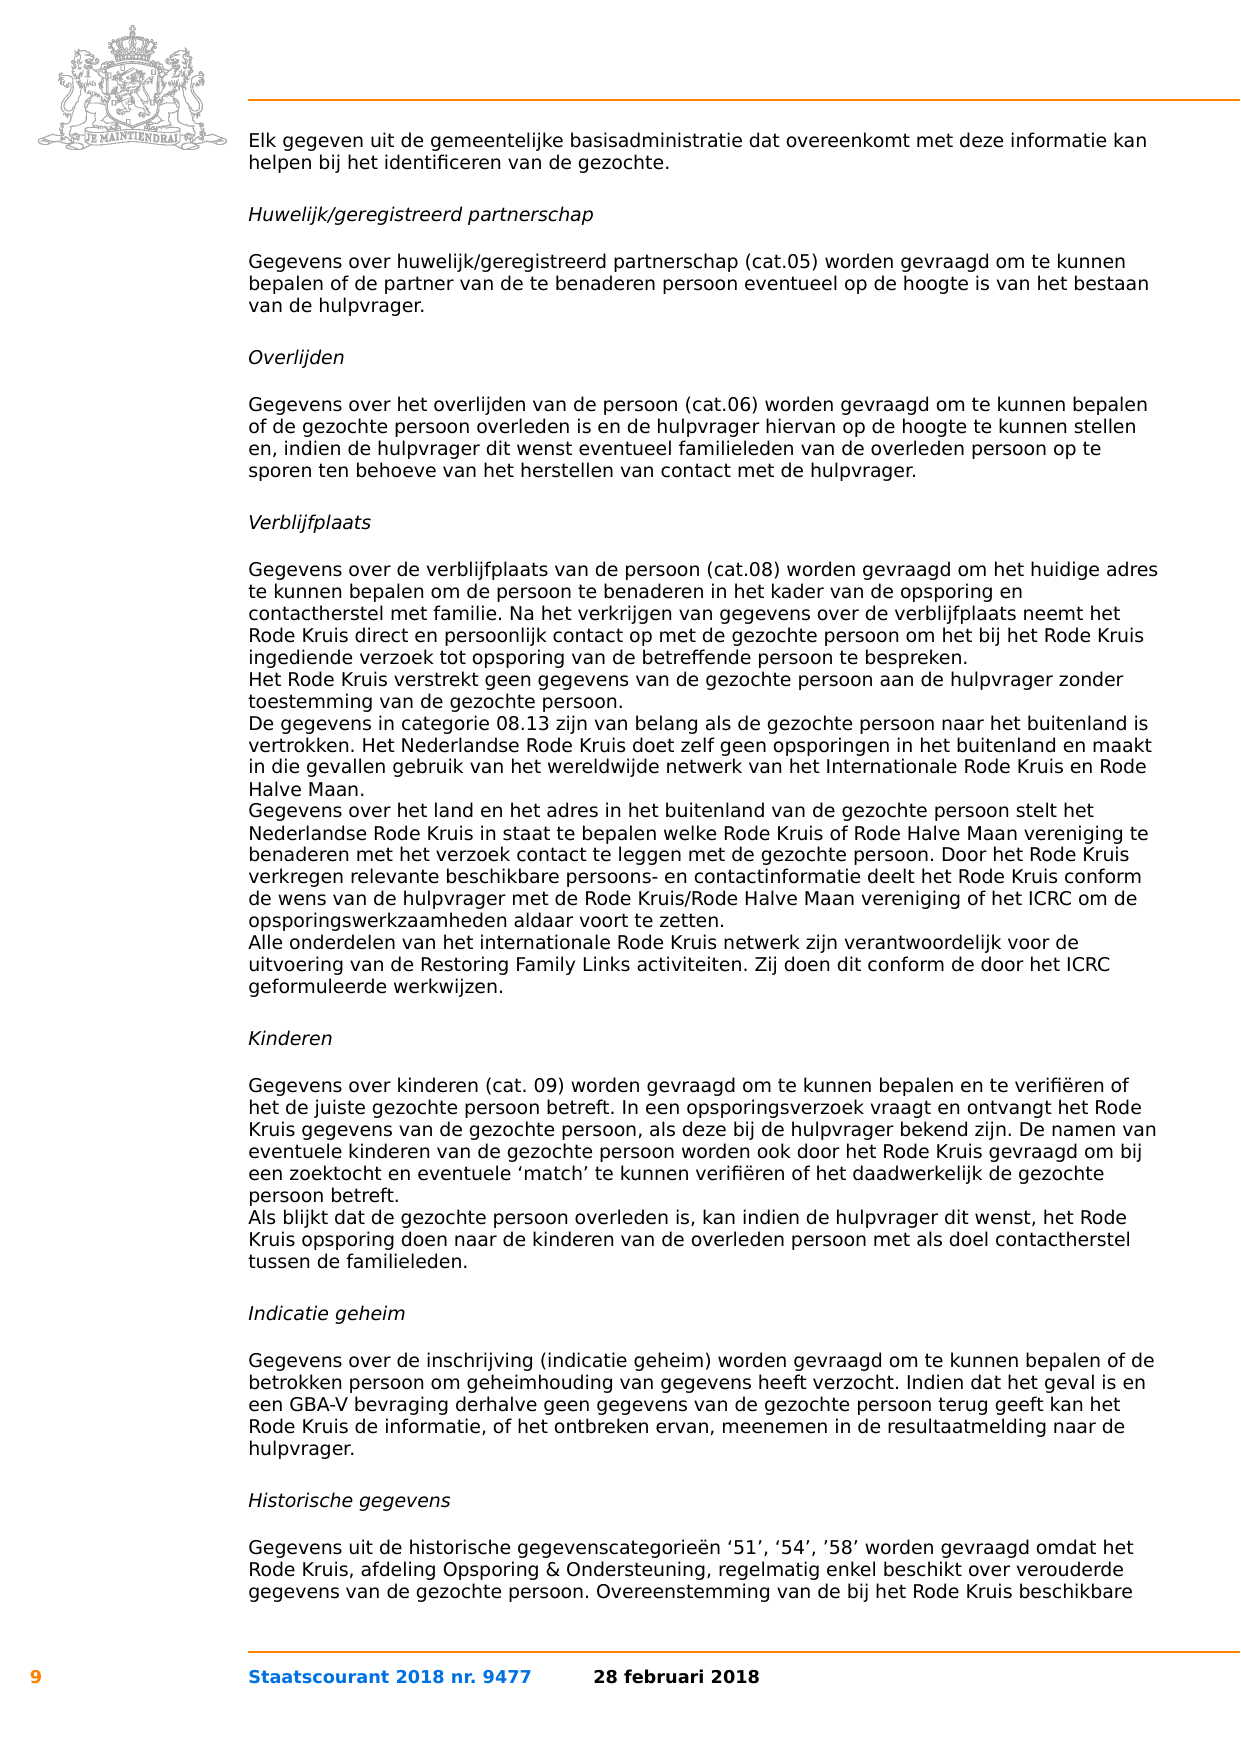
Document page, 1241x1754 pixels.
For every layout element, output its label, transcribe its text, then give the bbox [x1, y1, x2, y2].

subtitle Historische gegevens [248, 1490, 1163, 1512]
text Gegevens over kinderen (cat. 09) worden gevraagd om te kunnen bepalen en te verifiëren of het de juiste gezochte persoon betreft. In een opsporingsverzoek vraagt en ontvangt het Rode Kruis gegevens van de gezochte persoon, als deze bij de hulpvrager bekend zijn. De namen van eventuele kinderen van de gezochte persoon worden ook door het Rode Kruis gevraagd om bij een zoektocht en eventuele ‘match’ te kunnen verifiëren of het daadwerkelijk de gezochte persoon betreft. [248, 1075, 1163, 1207]
subtitle Indicatie geheim [248, 1303, 1163, 1325]
text Gegevens uit de historische gegevenscategorieën ‘51’, ‘54’, ’58’ worden gevraagd omdat het Rode Kruis, afdeling Opsporing & Ondersteuning, regelmatig enkel beschikt over verouderde gegevens van de gezochte persoon. Overeenstemming van de bij het Rode Kruis beschikbare [248, 1537, 1163, 1603]
text Elk gegeven uit de gemeentelijke basisadministratie dat overeenkomt met deze informatie kan helpen bij het identificeren van de gezochte. [248, 130, 1163, 174]
subtitle Verblijfplaats [248, 512, 1163, 534]
subtitle Overlijden [248, 347, 1163, 369]
text De gegevens in categorie 08.13 zijn van belang als de gezochte persoon naar het buitenland is vertrokken. Het Nederlandse Rode Kruis doet zelf geen opsporingen in het buitenland en maakt in die gevallen gebruik van het wereldwijde netwerk van het Internationale Rode Kruis en Rode Halve Maan. [248, 712, 1163, 800]
text Gegevens over huwelijk/geregistreerd partnerschap (cat.05) worden gevraagd om te kunnen bepalen of de partner van de te benaderen persoon eventueel op de hoogte is van het bestaan van de hulpvrager. [248, 251, 1163, 317]
text Als blijkt dat de gezochte persoon overleden is, kan indien de hulpvrager dit wenst, het Rode Kruis opsporing doen naar de kinderen van de overleden persoon met als doel contactherstel tussen de familieleden. [248, 1207, 1163, 1273]
text Alle onderdelen van het internationale Rode Kruis netwerk zijn verantwoordelijk voor de uitvoering van de Restoring Family Links activiteiten. Zij doen dit conform de door het ICRC geformuleerde werkwijzen. [248, 932, 1163, 998]
text Gegevens over de verblijfplaats van de persoon (cat.08) worden gevraagd om het huidige adres te kunnen bepalen om de persoon te benaderen in het kader van de opsporing en contactherstel met familie. Na het verkrijgen van gegevens over de verblijfplaats neemt het Rode Kruis direct en persoonlijk contact op met de gezochte persoon om het bij het Rode Kruis ingediende verzoek tot opsporing van de betreffende persoon te bespreken. [248, 559, 1163, 668]
text Gegevens over de inschrijving (indicatie geheim) worden gevraagd om te kunnen bepalen of de betrokken persoon om geheimhouding van gegevens heeft verzocht. Indien dat het geval is en een GBA-V bevraging derhalve geen gegevens van de gezochte persoon terug geeft kan het Rode Kruis de informatie, of het ontbreken ervan, meenemen in de resultaatmelding naar de hulpvrager. [248, 1350, 1163, 1460]
text Gegevens over het land en het adres in het buitenland van de gezochte persoon stelt het Nederlandse Rode Kruis in staat te bepalen welke Rode Kruis of Rode Halve Maan vereniging te benaderen met het verzoek contact te leggen met de gezochte persoon. Door het Rode Kruis verkregen relevante beschikbare persoons- en contactinformatie deelt het Rode Kruis conform de wens van de hulpvrager met de Rode Kruis/Rode Halve Maan vereniging of het ICRC om de opsporingswerkzaamheden aldaar voort te zetten. [248, 800, 1163, 932]
picture [38, 25, 227, 150]
subtitle Kinderen [248, 1028, 1163, 1050]
subtitle Huwelijk/geregistreerd partnerschap [248, 204, 1163, 226]
text Het Rode Kruis verstrekt geen gegevens van de gezochte persoon aan de hulpvrager zonder toestemming van de gezochte persoon. [248, 668, 1163, 712]
text Gegevens over het overlijden van de persoon (cat.06) worden gevraagd om te kunnen bepalen of de gezochte persoon overleden is en de hulpvrager hiervan op de hoogte te kunnen stellen en, indien de hulpvrager dit wenst eventueel familieleden van de overleden persoon op te sporen ten behoeve van het herstellen van contact met de hulpvrager. [248, 394, 1163, 482]
